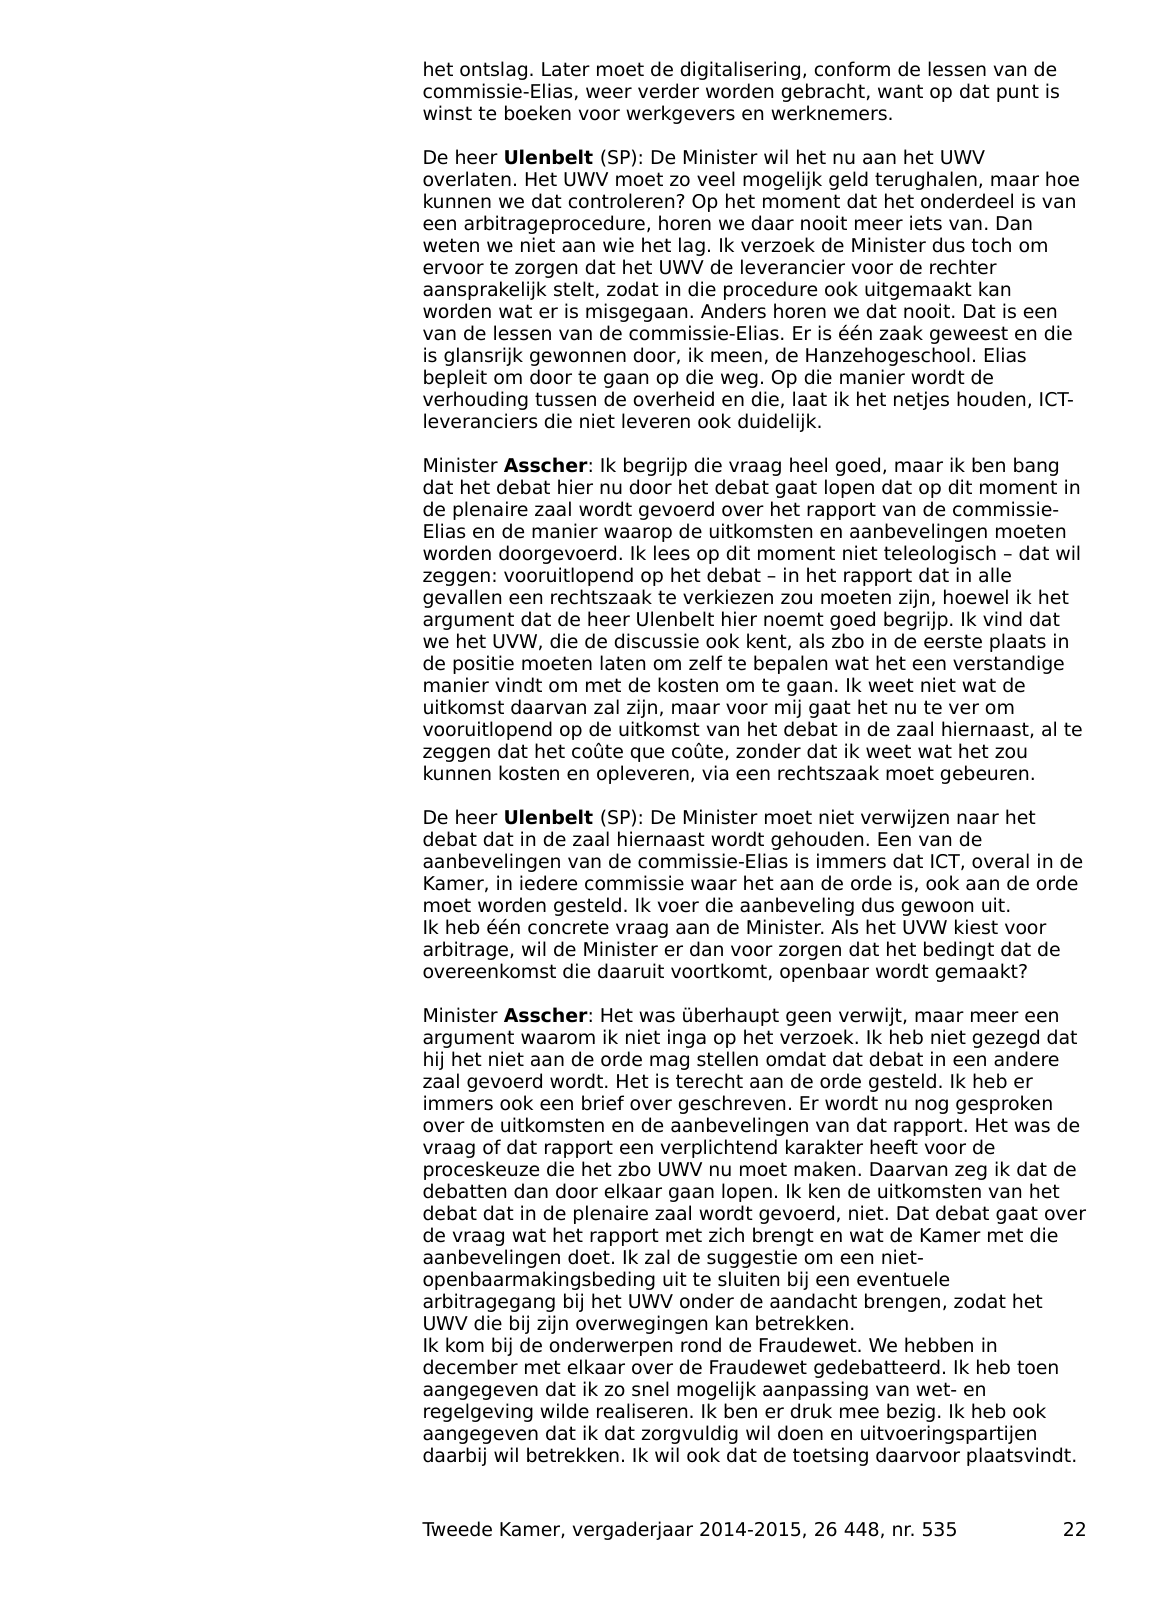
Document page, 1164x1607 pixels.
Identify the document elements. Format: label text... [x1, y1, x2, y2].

text Ik heb één concrete vraag aan de Minister. Als het UVW kiest voor arbitrage, wil de Minister er dan voor zorgen dat het bedingt dat de overeenkomst die daaruit voortkomt, openbaar wordt gemaakt? [422, 917, 1087, 983]
text het ontslag. Later moet de digitalisering, conform de lessen van de commissie-Elias, weer verder worden gebracht, want op dat punt is winst te boeken voor werkgevers en werknemers. [422, 59, 1087, 125]
text Ik kom bij de onderwerpen rond de Fraudewet. We hebben in december met elkaar over de Fraudewet gedebatteerd. Ik heb toen aangegeven dat ik zo snel mogelijk aanpassing van wet- en regelgeving wilde realiseren. Ik ben er druk mee bezig. Ik heb ook aangegeven dat ik dat zorgvuldig wil doen en uitvoeringspartijen daarbij wil betrekken. Ik wil ook dat de toetsing daarvoor plaatsvindt. [422, 1335, 1087, 1467]
text De heer Ulenbelt (SP): De Minister moet niet verwijzen naar het debat dat in de zaal hiernaast wordt gehouden. Een van de aanbevelingen van de commissie-Elias is immers dat ICT, overal in de Kamer, in iedere commissie waar het aan de orde is, ook aan de orde moet worden gesteld. Ik voer die aanbeveling dus gewoon uit. [422, 807, 1087, 917]
text Minister Asscher: Ik begrijp die vraag heel goed, maar ik ben bang dat het debat hier nu door het debat gaat lopen dat op dit moment in de plenaire zaal wordt gevoerd over het rapport van de commissie-Elias en de manier waarop de uitkomsten en aanbevelingen moeten worden doorgevoerd. Ik lees op dit moment niet teleologisch – dat wil zeggen: vooruitlopend op het debat – in het rapport dat in alle gevallen een rechtszaak te verkiezen zou moeten zijn, hoewel ik het argument dat de heer Ulenbelt hier noemt goed begrijp. Ik vind dat we het UVW, die de discussie ook kent, als zbo in de eerste plaats in de positie moeten laten om zelf te bepalen wat het een verstandige manier vindt om met de kosten om te gaan. Ik weet niet wat de uitkomst daarvan zal zijn, maar voor mij gaat het nu te ver om vooruitlopend op de uitkomst van het debat in de zaal hiernaast, al te zeggen dat het coûte que coûte, zonder dat ik weet wat het zou kunnen kosten en opleveren, via een rechtszaak moet gebeuren. [422, 455, 1087, 785]
text Minister Asscher: Het was überhaupt geen verwijt, maar meer een argument waarom ik niet inga op het verzoek. Ik heb niet gezegd dat hij het niet aan de orde mag stellen omdat dat debat in een andere zaal gevoerd wordt. Het is terecht aan de orde gesteld. Ik heb er immers ook een brief over geschreven. Er wordt nu nog gesproken over de uitkomsten en de aanbevelingen van dat rapport. Het was de vraag of dat rapport een verplichtend karakter heeft voor de proceskeuze die het zbo UWV nu moet maken. Daarvan zeg ik dat de debatten dan door elkaar gaan lopen. Ik ken de uitkomsten van het debat dat in de plenaire zaal wordt gevoerd, niet. Dat debat gaat over de vraag wat het rapport met zich brengt en wat de Kamer met die aanbevelingen doet. Ik zal de suggestie om een niet-openbaarmakingsbeding uit te sluiten bij een eventuele arbitragegang bij het UWV onder de aandacht brengen, zodat het UWV die bij zijn overwegingen kan betrekken. [422, 1005, 1087, 1335]
text De heer Ulenbelt (SP): De Minister wil het nu aan het UWV overlaten. Het UWV moet zo veel mogelijk geld terughalen, maar hoe kunnen we dat controleren? Op het moment dat het onderdeel is van een arbitrageprocedure, horen we daar nooit meer iets van. Dan weten we niet aan wie het lag. Ik verzoek de Minister dus toch om ervoor te zorgen dat het UWV de leverancier voor de rechter aansprakelijk stelt, zodat in die procedure ook uitgemaakt kan worden wat er is misgegaan. Anders horen we dat nooit. Dat is een van de lessen van de commissie-Elias. Er is één zaak geweest en die is glansrijk gewonnen door, ik meen, de Hanzehogeschool. Elias bepleit om door te gaan op die weg. Op die manier wordt de verhouding tussen de overheid en die, laat ik het netjes houden, ICT-leveranciers die niet leveren ook duidelijk. [422, 147, 1087, 433]
